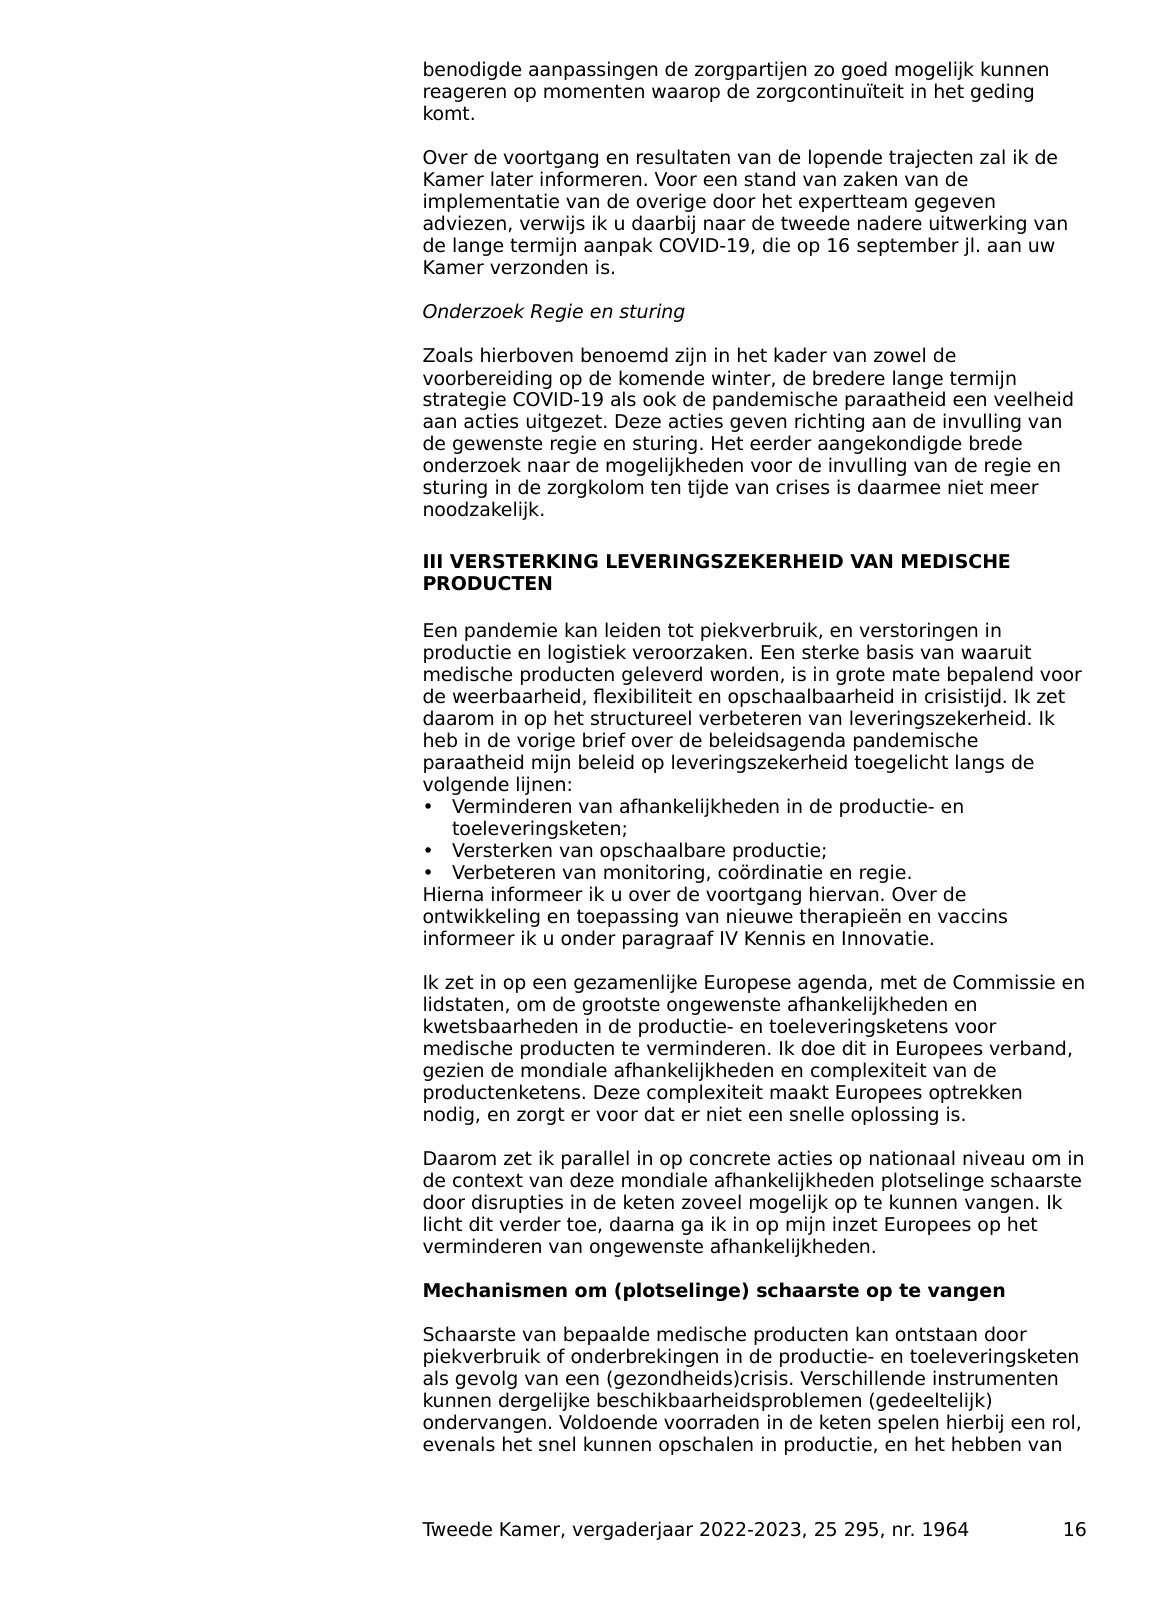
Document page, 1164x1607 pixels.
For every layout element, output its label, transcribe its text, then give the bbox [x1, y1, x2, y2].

text benodigde aanpassingen de zorgpartijen zo goed mogelijk kunnen reageren op momenten waarop de zorgcontinuïteit in het geding komt. [422, 59, 1087, 125]
text Zoals hierboven benoemd zijn in het kader van zowel de voorbereiding op de komende winter, de bredere lange termijn strategie COVID-19 als ook de pandemische paraatheid een veelheid aan acties uitgezet. Deze acties geven richting aan de invulling van de gewenste regie en sturing. Het eerder aangekondigde brede onderzoek naar de mogelijkheden voor de invulling van de regie en sturing in de zorgkolom ten tijde van crises is daarmee niet meer noodzakelijk. [422, 345, 1087, 521]
text • Versterken van opschaalbare productie; [422, 840, 1087, 862]
subtitle Mechanismen om (plotselinge) schaarste op te vangen [422, 1280, 1087, 1302]
subtitle Onderzoek Regie en sturing [422, 301, 1087, 323]
text Schaarste van bepaalde medische producten kan ontstaan door piekverbruik of onderbrekingen in de productie- en toeleveringsketen als gevolg van een (gezondheids)crisis. Verschillende instrumenten kunnen dergelijke beschikbaarheidsproblemen (gedeeltelijk) ondervangen. Voldoende voorraden in de keten spelen hierbij een rol, evenals het snel kunnen opschalen in productie, en het hebben van [422, 1324, 1087, 1456]
text Over de voortgang en resultaten van de lopende trajecten zal ik de Kamer later informeren. Voor een stand van zaken van de implementatie van de overige door het expertteam gegeven adviezen, verwijs ik u daarbij naar de tweede nadere uitwerking van de lange termijn aanpak COVID-19, die op 16 september jl. aan uw Kamer verzonden is. [422, 147, 1087, 279]
text Ik zet in op een gezamenlijke Europese agenda, met de Commissie en lidstaten, om de grootste ongewenste afhankelijkheden en kwetsbaarheden in de productie- en toeleveringsketens voor medische producten te verminderen. Ik doe dit in Europees verband, gezien de mondiale afhankelijkheden en complexiteit van de productenketens. Deze complexiteit maakt Europees optrekken nodig, en zorgt er voor dat er niet een snelle oplossing is. [422, 972, 1087, 1126]
text • Verminderen van afhankelijkheden in de productie- en toeleveringsketen; [422, 796, 1087, 840]
text • Verbeteren van monitoring, coördinatie en regie. [422, 862, 1087, 884]
subtitle III VERSTERKING LEVERINGSZEKERHEID VAN MEDISCHE PRODUCTEN [422, 551, 1087, 595]
text Hierna informeer ik u over de voortgang hiervan. Over de ontwikkeling en toepassing van nieuwe therapieën en vaccins informeer ik u onder paragraaf IV Kennis en Innovatie. [422, 884, 1087, 950]
text Een pandemie kan leiden tot piekverbruik, en verstoringen in productie en logistiek veroorzaken. Een sterke basis van waaruit medische producten geleverd worden, is in grote mate bepalend voor de weerbaarheid, flexibiliteit en opschaalbaarheid in crisistijd. Ik zet daarom in op het structureel verbeteren van leveringszekerheid. Ik heb in de vorige brief over de beleidsagenda pandemische paraatheid mijn beleid op leveringszekerheid toegelicht langs de volgende lijnen: [422, 620, 1087, 796]
text Daarom zet ik parallel in op concrete acties op nationaal niveau om in de context van deze mondiale afhankelijkheden plotselinge schaarste door disrupties in de keten zoveel mogelijk op te kunnen vangen. Ik licht dit verder toe, daarna ga ik in op mijn inzet Europees op het verminderen van ongewenste afhankelijkheden. [422, 1148, 1087, 1258]
